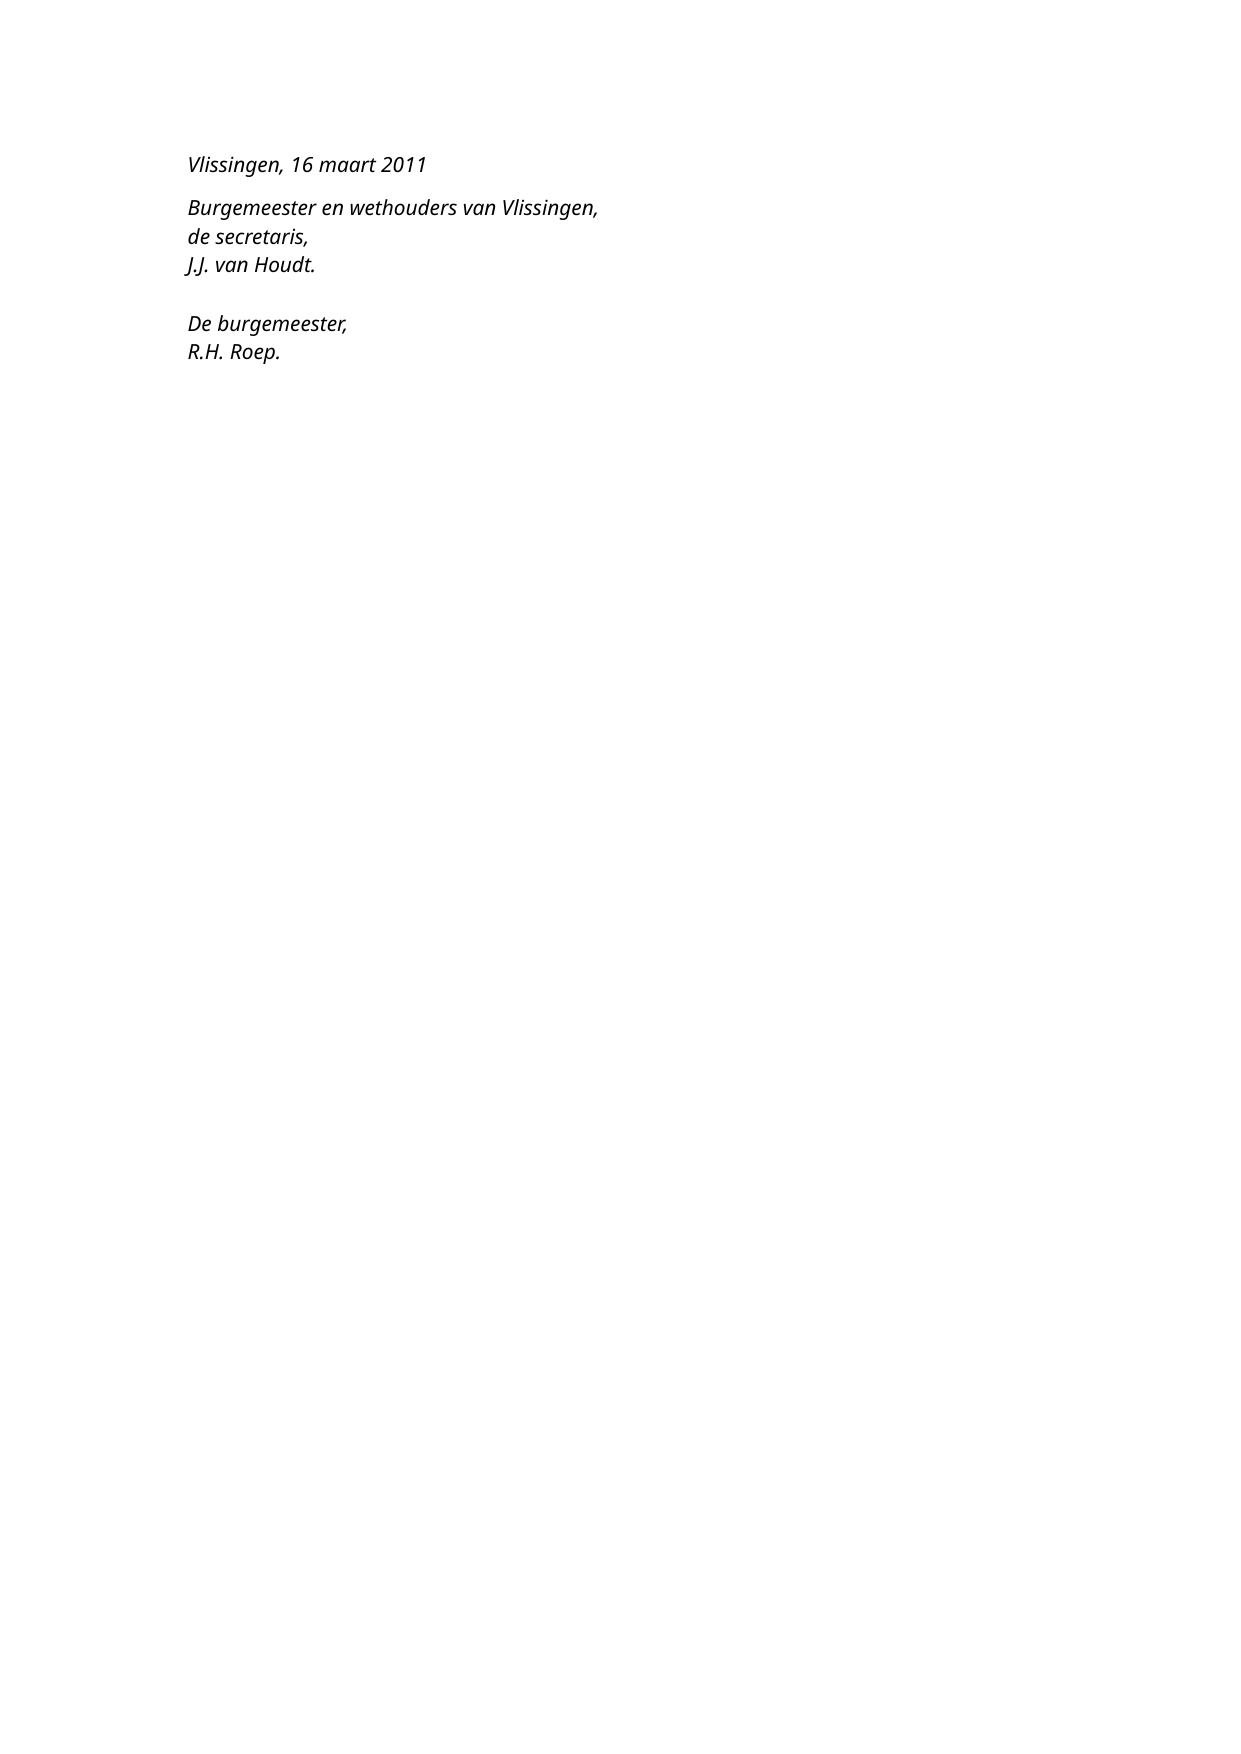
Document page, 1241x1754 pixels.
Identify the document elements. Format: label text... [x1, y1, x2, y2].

text de secretaris, [187, 222, 1053, 250]
text J.J. van Houdt. [187, 250, 1053, 279]
text Burgemeester en wethouders van Vlissingen, [187, 193, 1053, 222]
text De burgemeester, [187, 309, 1053, 337]
text R.H. Roep. [187, 337, 1053, 366]
text Vlissingen, 16 maart 2011 [187, 150, 1053, 178]
